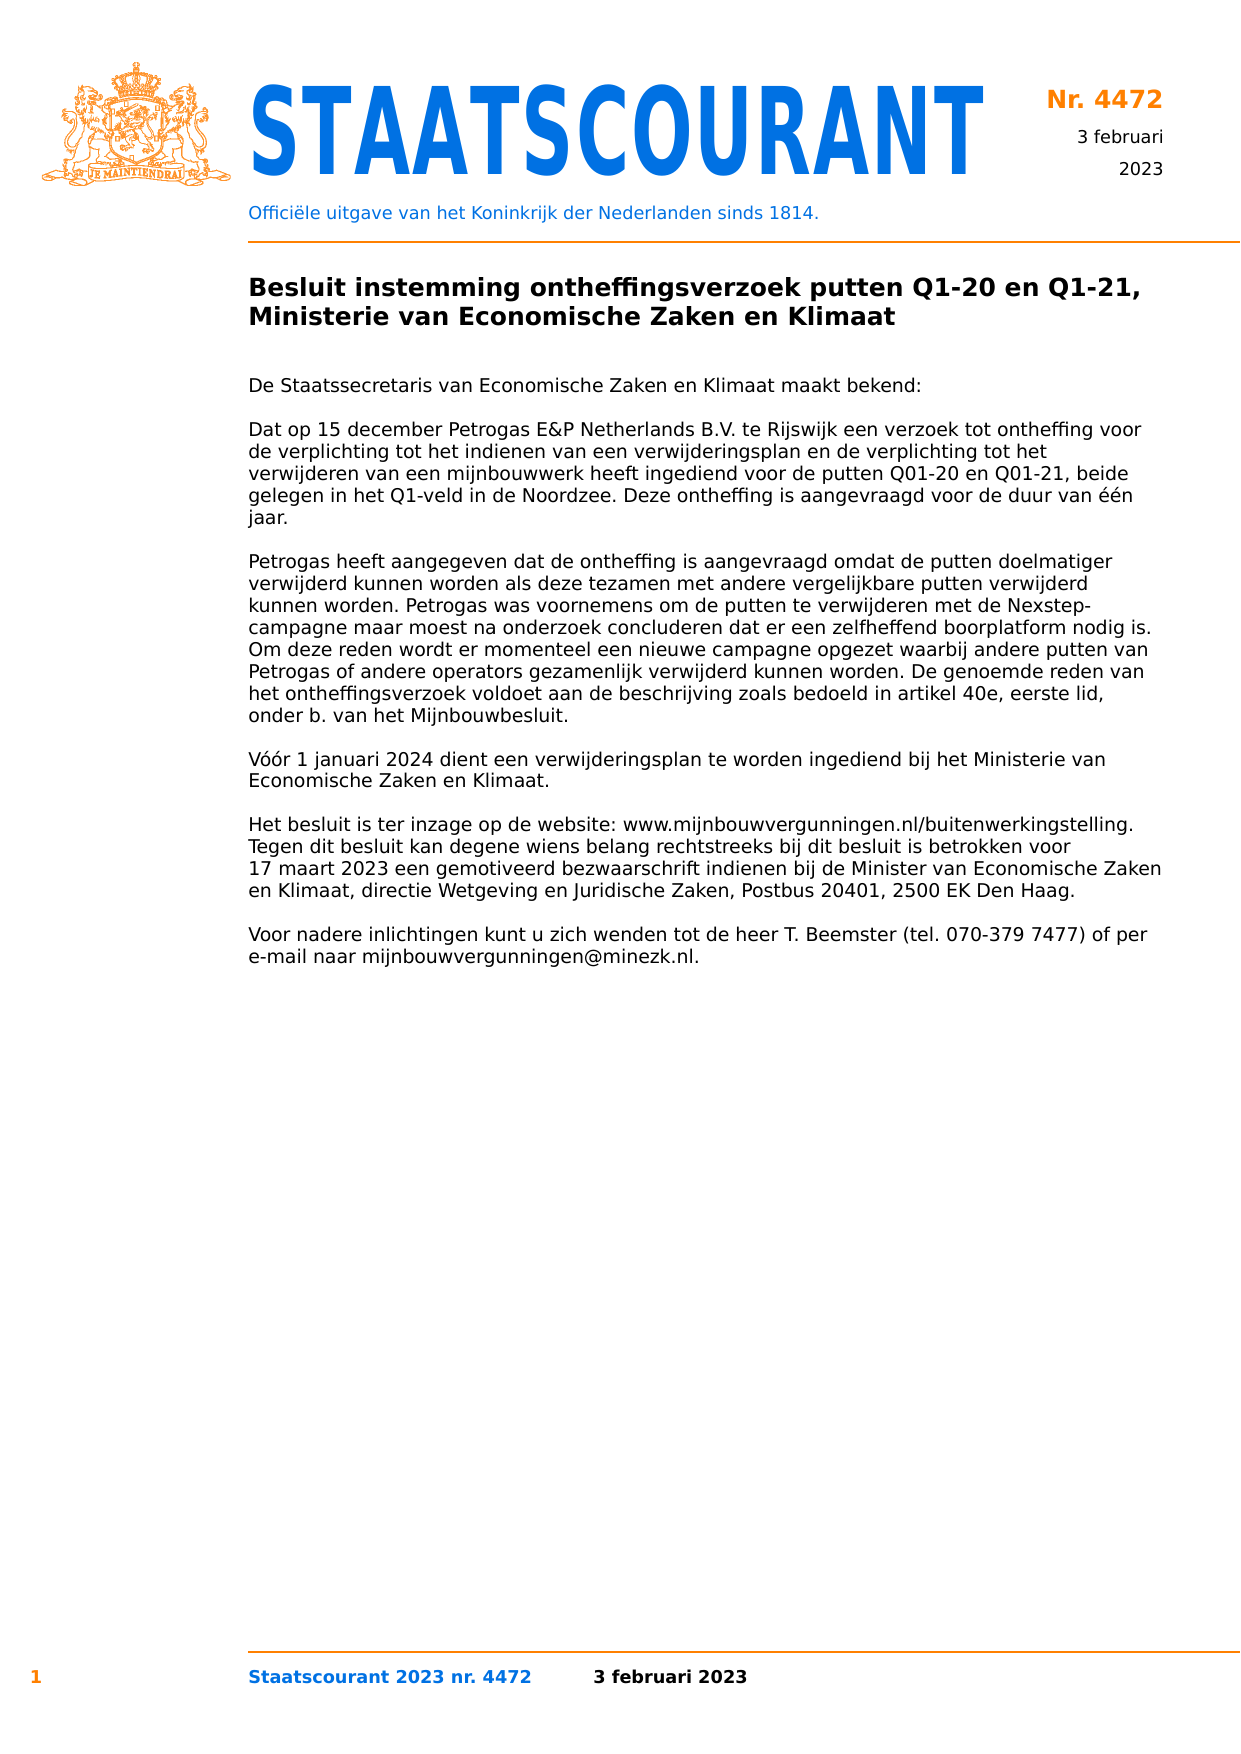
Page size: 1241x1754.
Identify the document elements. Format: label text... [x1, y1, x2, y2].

table_cell 3 februari [998, 121, 1240, 153]
table_header [25, 62, 248, 241]
text Het besluit is ter inzage op de website: www.mijnbouwvergunningen.nl/buitenwerkingstelling. Tegen dit besluit kan degene wiens belang rechtstreeks bij dit besluit is betrokken voor 17 maart 2023 een gemotiveerd bezwaarschrift indienen bij de Minister van Economische Zaken en Klimaat, directie Wetgeving en Juridische Zaken, Postbus 20401, 2500 EK Den Haag. [248, 814, 1163, 902]
text Voor nadere inlichtingen kunt u zich wenden tot de heer T. Beemster (tel. 070-379 7477) of per e-mail naar mijnbouwvergunningen@minezk.nl. [248, 924, 1163, 968]
table_header Nr. 4472 [998, 62, 1240, 121]
table_cell Officiële uitgave van het Koninkrijk der Nederlanden sinds 1814. [248, 203, 1240, 241]
picture [41, 62, 231, 186]
text De Staatssecretaris van Economische Zaken en Klimaat maakt bekend: [248, 375, 1163, 397]
text Petrogas heeft aangegeven dat de ontheffing is aangevraagd omdat de putten doelmatiger verwijderd kunnen worden als deze tezamen met andere vergelijkbare putten verwijderd kunnen worden. Petrogas was voornemens om de putten te verwijderen met de Nexstep-campagne maar moest na onderzoek concluderen dat er een zelfheffend boorplatform nodig is. Om deze reden wordt er momenteel een nieuwe campagne opgezet waarbij andere putten van Petrogas of andere operators gezamenlijk verwijderd kunnen worden. De genoemde reden van het ontheffingsverzoek voldoet aan de beschrijving zoals bedoeld in artikel 40e, eerste lid, onder b. van het Mijnbouwbesluit. [248, 551, 1163, 727]
table_header STAATSCOURANT [248, 62, 998, 203]
text Dat op 15 december Petrogas E&P Netherlands B.V. te Rijswijk een verzoek tot ontheffing voor de verplichting tot het indienen van een verwijderingsplan en de verplichting tot het verwijderen van een mijnbouwwerk heeft ingediend voor de putten Q01-20 en Q01-21, beide gelegen in het Q1-veld in de Noordzee. Deze ontheffing is aangevraagd voor de duur van één jaar. [248, 419, 1163, 529]
table_cell 2023 [998, 153, 1240, 203]
subtitle Besluit instemming ontheffingsverzoek putten Q1-20 en Q1-21, Ministerie van Economische Zaken en Klimaat [248, 273, 1163, 331]
text Vóór 1 januari 2024 dient een verwijderingsplan te worden ingediend bij het Ministerie van Economische Zaken en Klimaat. [248, 748, 1163, 792]
